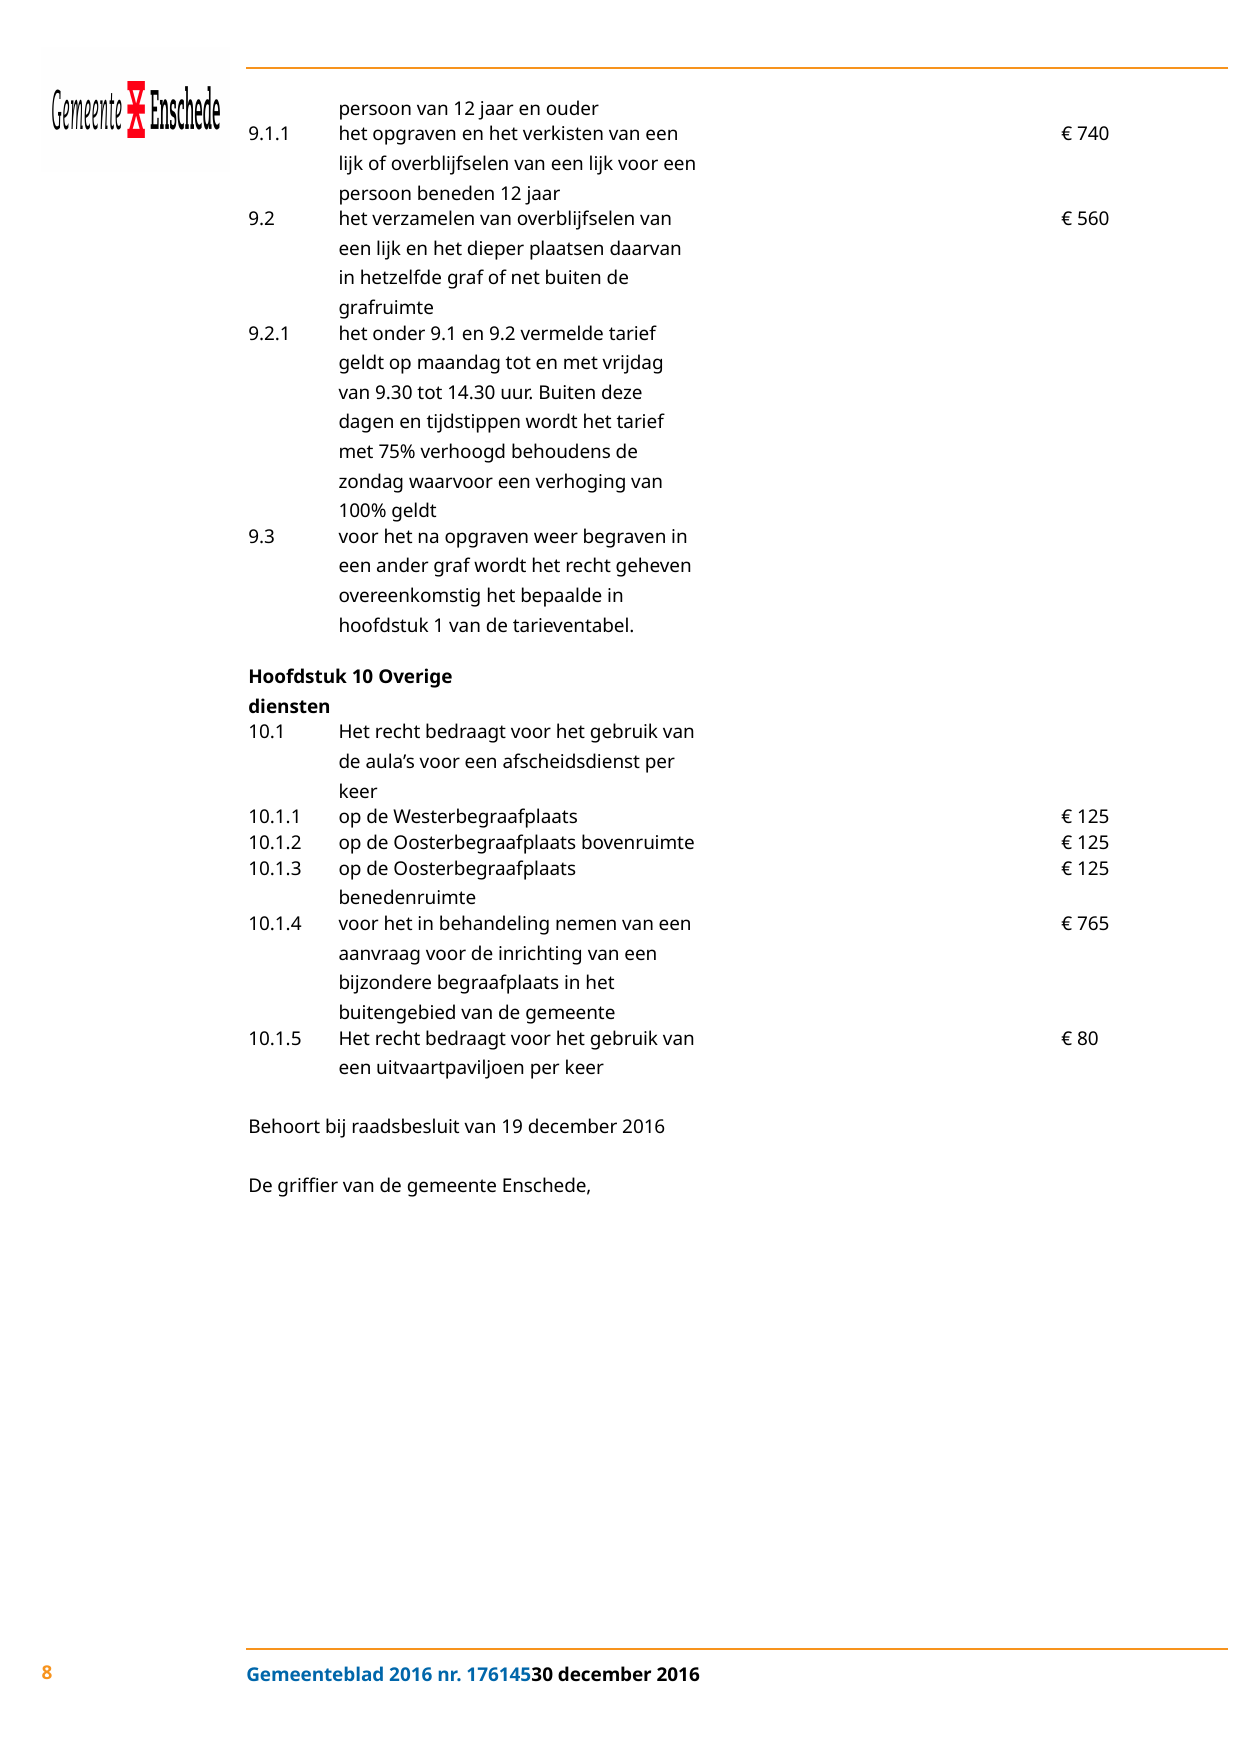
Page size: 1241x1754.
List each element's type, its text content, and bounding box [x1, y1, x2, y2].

table_cell [881, 95, 971, 121]
table_cell [971, 638, 1061, 663]
table_cell [700, 320, 881, 523]
table_cell [971, 320, 1061, 523]
table_cell 10.1.4 [248, 910, 338, 1025]
table_cell [881, 910, 971, 1025]
table_cell 10.1.1 [248, 804, 338, 829]
table_cell [519, 663, 700, 719]
table_cell [700, 205, 881, 320]
table_cell voor het na opgraven weer begraven in een ander graf wordt het recht geheven overeenkomstig het bepaalde in hoofdstuk 1 van de tarieventabel. [338, 523, 700, 638]
table_cell [1061, 95, 1152, 121]
table_cell op de Oosterbegraafplaats benedenruimte [338, 855, 700, 910]
table_cell [971, 523, 1061, 638]
table_cell het opgraven en het verkisten van een lijk of overblijfselen van een lijk voor een persoon beneden 12 jaar [338, 121, 700, 205]
table_cell [881, 855, 971, 910]
table_cell [1061, 320, 1152, 523]
table_cell [700, 719, 881, 803]
table_cell [700, 663, 881, 719]
table_cell [429, 638, 519, 663]
table_cell € 560 [1061, 205, 1152, 320]
table_cell Het recht bedraagt voor het gebruik van de aula’s voor een afscheidsdienst per keer [338, 719, 700, 803]
table_cell op de Westerbegraafplaats [338, 804, 700, 829]
text Behoort bij raadsbesluit van 19 december 2016 [248, 1113, 1152, 1139]
table_cell Hoofdstuk 10 Overige diensten [248, 663, 519, 719]
table_cell [971, 95, 1061, 121]
table_cell [971, 804, 1061, 829]
table_cell [971, 205, 1061, 320]
table_cell [338, 638, 429, 663]
table_cell 10.1.3 [248, 855, 338, 910]
table_cell [971, 855, 1061, 910]
table_cell het verzamelen van overblijfselen van een lijk en het dieper plaatsen daarvan in hetzelfde graf of net buiten de grafruimte [338, 205, 700, 320]
text De griffier van de gemeente Enschede, [248, 1172, 1152, 1198]
table_cell persoon van 12 jaar en ouder [338, 95, 700, 121]
table_cell [700, 910, 881, 1025]
table_cell op de Oosterbegraafplaats bovenruimte [338, 829, 700, 855]
table_cell 9.2.1 [248, 320, 338, 523]
table_cell [700, 1025, 881, 1080]
table_cell [971, 829, 1061, 855]
table_cell [700, 804, 881, 829]
table_cell € 765 [1061, 910, 1152, 1025]
table_cell [881, 1025, 971, 1080]
table_cell 9.3 [248, 523, 338, 638]
table_cell [971, 1025, 1061, 1080]
picture [41, 47, 231, 172]
table_cell [881, 523, 971, 638]
table_cell € 125 [1061, 829, 1152, 855]
table_cell [971, 910, 1061, 1025]
table_cell [881, 663, 971, 719]
table_cell [700, 121, 881, 205]
table_cell [881, 829, 971, 855]
table_cell [1061, 523, 1152, 638]
table_cell € 80 [1061, 1025, 1152, 1080]
table_cell [971, 719, 1061, 803]
table_cell 9.1.1 [248, 121, 338, 205]
table_cell [248, 638, 338, 663]
table_cell [971, 121, 1061, 205]
table_cell 10.1.5 [248, 1025, 338, 1080]
table_cell het onder 9.1 en 9.2 vermelde tarief geldt op maandag tot en met vrijdag van 9.30 tot 14.30 uur. Buiten deze dagen en tijdstippen wordt het tarief met 75% verhoogd behoudens de zondag waarvoor een verhoging van 100% geldt [338, 320, 700, 523]
table_cell Het recht bedraagt voor het gebruik van een uitvaartpaviljoen per keer [338, 1025, 700, 1080]
table_cell [519, 638, 700, 663]
table_cell [1061, 638, 1152, 663]
table_cell [881, 205, 971, 320]
table_cell [971, 663, 1061, 719]
table_cell 10.1 [248, 719, 338, 803]
table_cell € 740 [1061, 121, 1152, 205]
table_cell [881, 719, 971, 803]
table_cell [881, 804, 971, 829]
table_cell 10.1.2 [248, 829, 338, 855]
table_cell [700, 855, 881, 910]
table_cell [700, 523, 881, 638]
table_cell [881, 638, 971, 663]
table_cell 9.2 [248, 205, 338, 320]
table_cell [700, 95, 881, 121]
table_cell [881, 320, 971, 523]
table_cell [700, 829, 881, 855]
table_cell [881, 121, 971, 205]
table_cell € 125 [1061, 804, 1152, 829]
table_cell € 125 [1061, 855, 1152, 910]
table_cell [1061, 663, 1152, 719]
table_cell [248, 95, 338, 121]
table_cell voor het in behandeling nemen van een aanvraag voor de inrichting van een bijzondere begraafplaats in het buitengebied van de gemeente [338, 910, 700, 1025]
table_cell [700, 638, 881, 663]
table_cell [1061, 719, 1152, 803]
